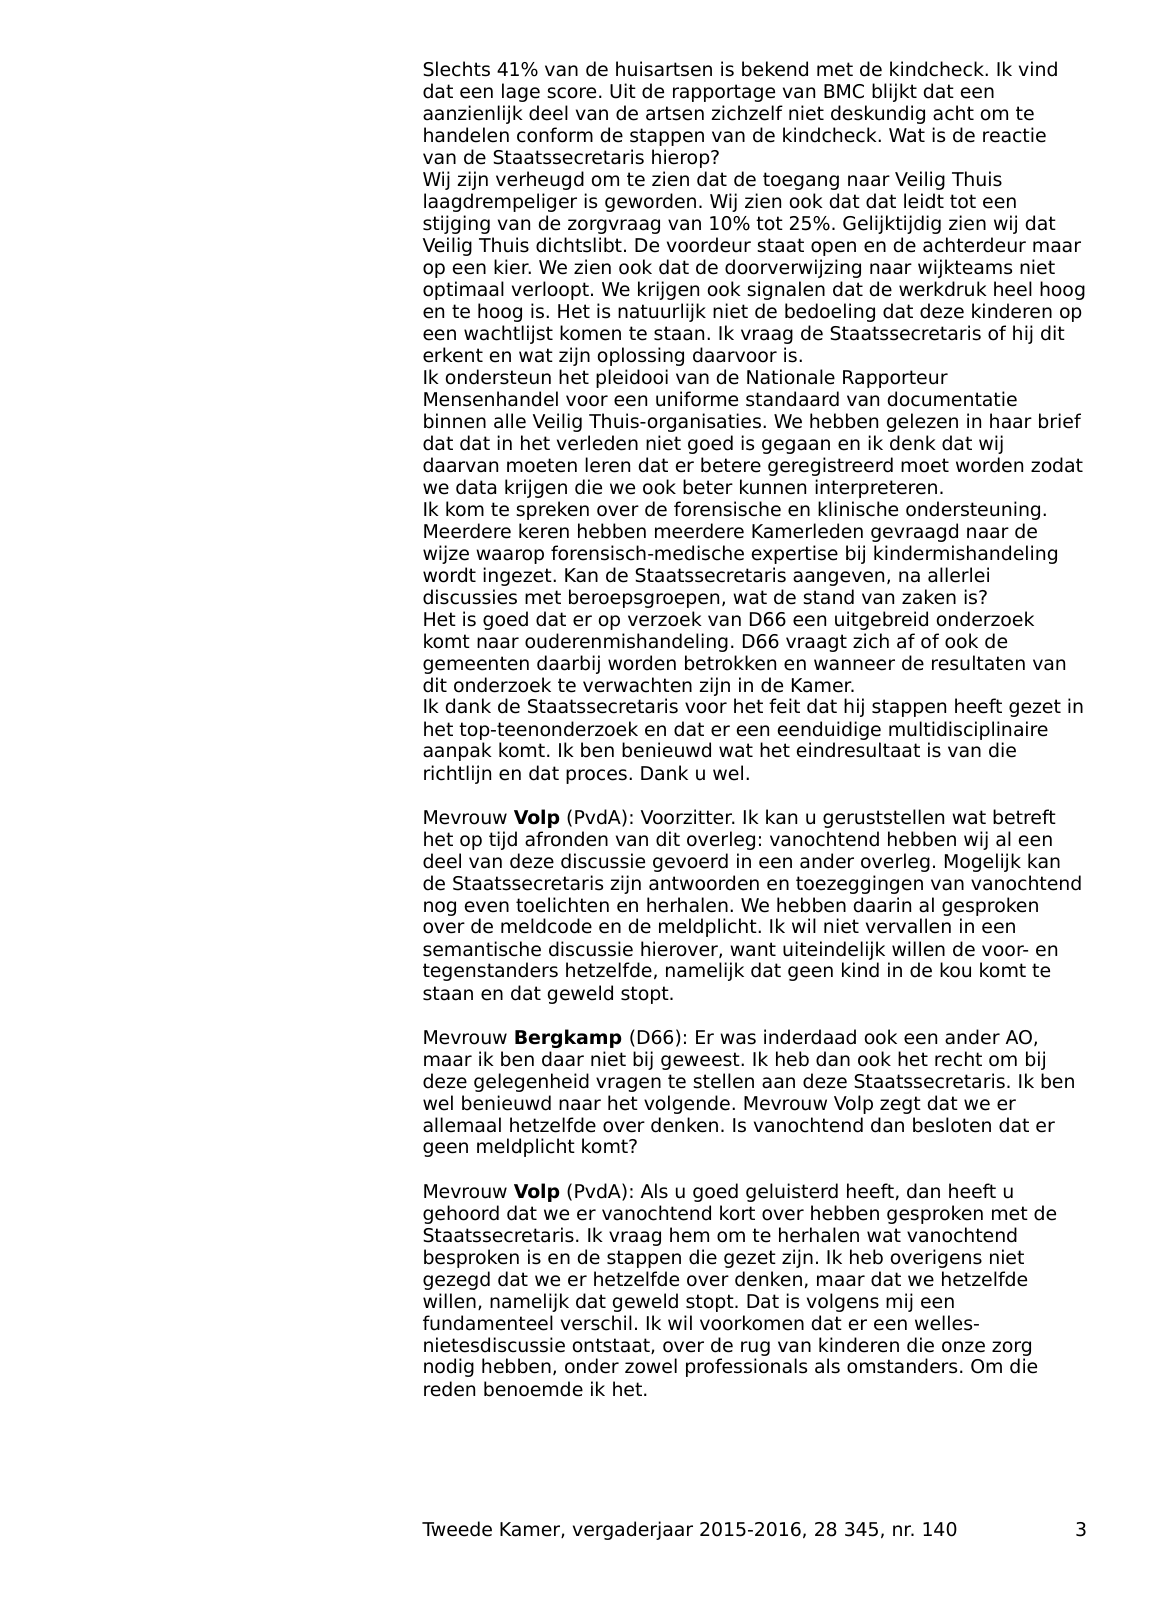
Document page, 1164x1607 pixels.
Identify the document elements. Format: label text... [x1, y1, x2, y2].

text Slechts 41% van de huisartsen is bekend met de kindcheck. Ik vind dat een lage score. Uit de rapportage van BMC blijkt dat een aanzienlijk deel van de artsen zichzelf niet deskundig acht om te handelen conform de stappen van de kindcheck. Wat is de reactie van de Staatssecretaris hierop? [422, 59, 1087, 169]
text Ik dank de Staatssecretaris voor het feit dat hij stappen heeft gezet in het top-teenonderzoek en dat er een eenduidige multidisciplinaire aanpak komt. Ik ben benieuwd wat het eindresultaat is van die richtlijn en dat proces. Dank u wel. [422, 696, 1087, 784]
text Ik ondersteun het pleidooi van de Nationale Rapporteur Mensenhandel voor een uniforme standaard van documentatie binnen alle Veilig Thuis-organisaties. We hebben gelezen in haar brief dat dat in het verleden niet goed is gegaan en ik denk dat wij daarvan moeten leren dat er betere geregistreerd moet worden zodat we data krijgen die we ook beter kunnen interpreteren. [422, 367, 1087, 499]
text Mevrouw Volp (PvdA): Voorzitter. Ik kan u geruststellen wat betreft het op tijd afronden van dit overleg: vanochtend hebben wij al een deel van deze discussie gevoerd in een ander overleg. Mogelijk kan de Staatssecretaris zijn antwoorden en toezeggingen van vanochtend nog even toelichten en herhalen. We hebben daarin al gesproken over de meldcode en de meldplicht. Ik wil niet vervallen in een semantische discussie hierover, want uiteindelijk willen de voor- en tegenstanders hetzelfde, namelijk dat geen kind in de kou komt te staan en dat geweld stopt. [422, 807, 1087, 1004]
text Het is goed dat er op verzoek van D66 een uitgebreid onderzoek komt naar ouderenmishandeling. D66 vraagt zich af of ook de gemeenten daarbij worden betrokken en wanneer de resultaten van dit onderzoek te verwachten zijn in de Kamer. [422, 608, 1087, 696]
text Mevrouw Bergkamp (D66): Er was inderdaad ook een ander AO, maar ik ben daar niet bij geweest. Ik heb dan ook het recht om bij deze gelegenheid vragen te stellen aan deze Staatssecretaris. Ik ben wel benieuwd naar het volgende. Mevrouw Volp zegt dat we er allemaal hetzelfde over denken. Is vanochtend dan besloten dat er geen meldplicht komt? [422, 1027, 1087, 1158]
text Wij zijn verheugd om te zien dat de toegang naar Veilig Thuis laagdrempeliger is geworden. Wij zien ook dat dat leidt tot een stijging van de zorgvraag van 10% tot 25%. Gelijktijdig zien wij dat Veilig Thuis dichtslibt. De voordeur staat open en de achterdeur maar op een kier. We zien ook dat de doorverwijzing naar wijkteams niet optimaal verloopt. We krijgen ook signalen dat de werkdruk heel hoog en te hoog is. Het is natuurlijk niet de bedoeling dat deze kinderen op een wachtlijst komen te staan. Ik vraag de Staatssecretaris of hij dit erkent en wat zijn oplossing daarvoor is. [422, 169, 1087, 367]
text Mevrouw Volp (PvdA): Als u goed geluisterd heeft, dan heeft u gehoord dat we er vanochtend kort over hebben gesproken met de Staatssecretaris. Ik vraag hem om te herhalen wat vanochtend besproken is en de stappen die gezet zijn. Ik heb overigens niet gezegd dat we er hetzelfde over denken, maar dat we hetzelfde willen, namelijk dat geweld stopt. Dat is volgens mij een fundamenteel verschil. Ik wil voorkomen dat er een welles-nietesdiscussie ontstaat, over de rug van kinderen die onze zorg nodig hebben, onder zowel professionals als omstanders. Om die reden benoemde ik het. [422, 1181, 1087, 1400]
text Ik kom te spreken over de forensische en klinische ondersteuning. Meerdere keren hebben meerdere Kamerleden gevraagd naar de wijze waarop forensisch-medische expertise bij kindermishandeling wordt ingezet. Kan de Staatssecretaris aangeven, na allerlei discussies met beroepsgroepen, wat de stand van zaken is? [422, 499, 1087, 608]
